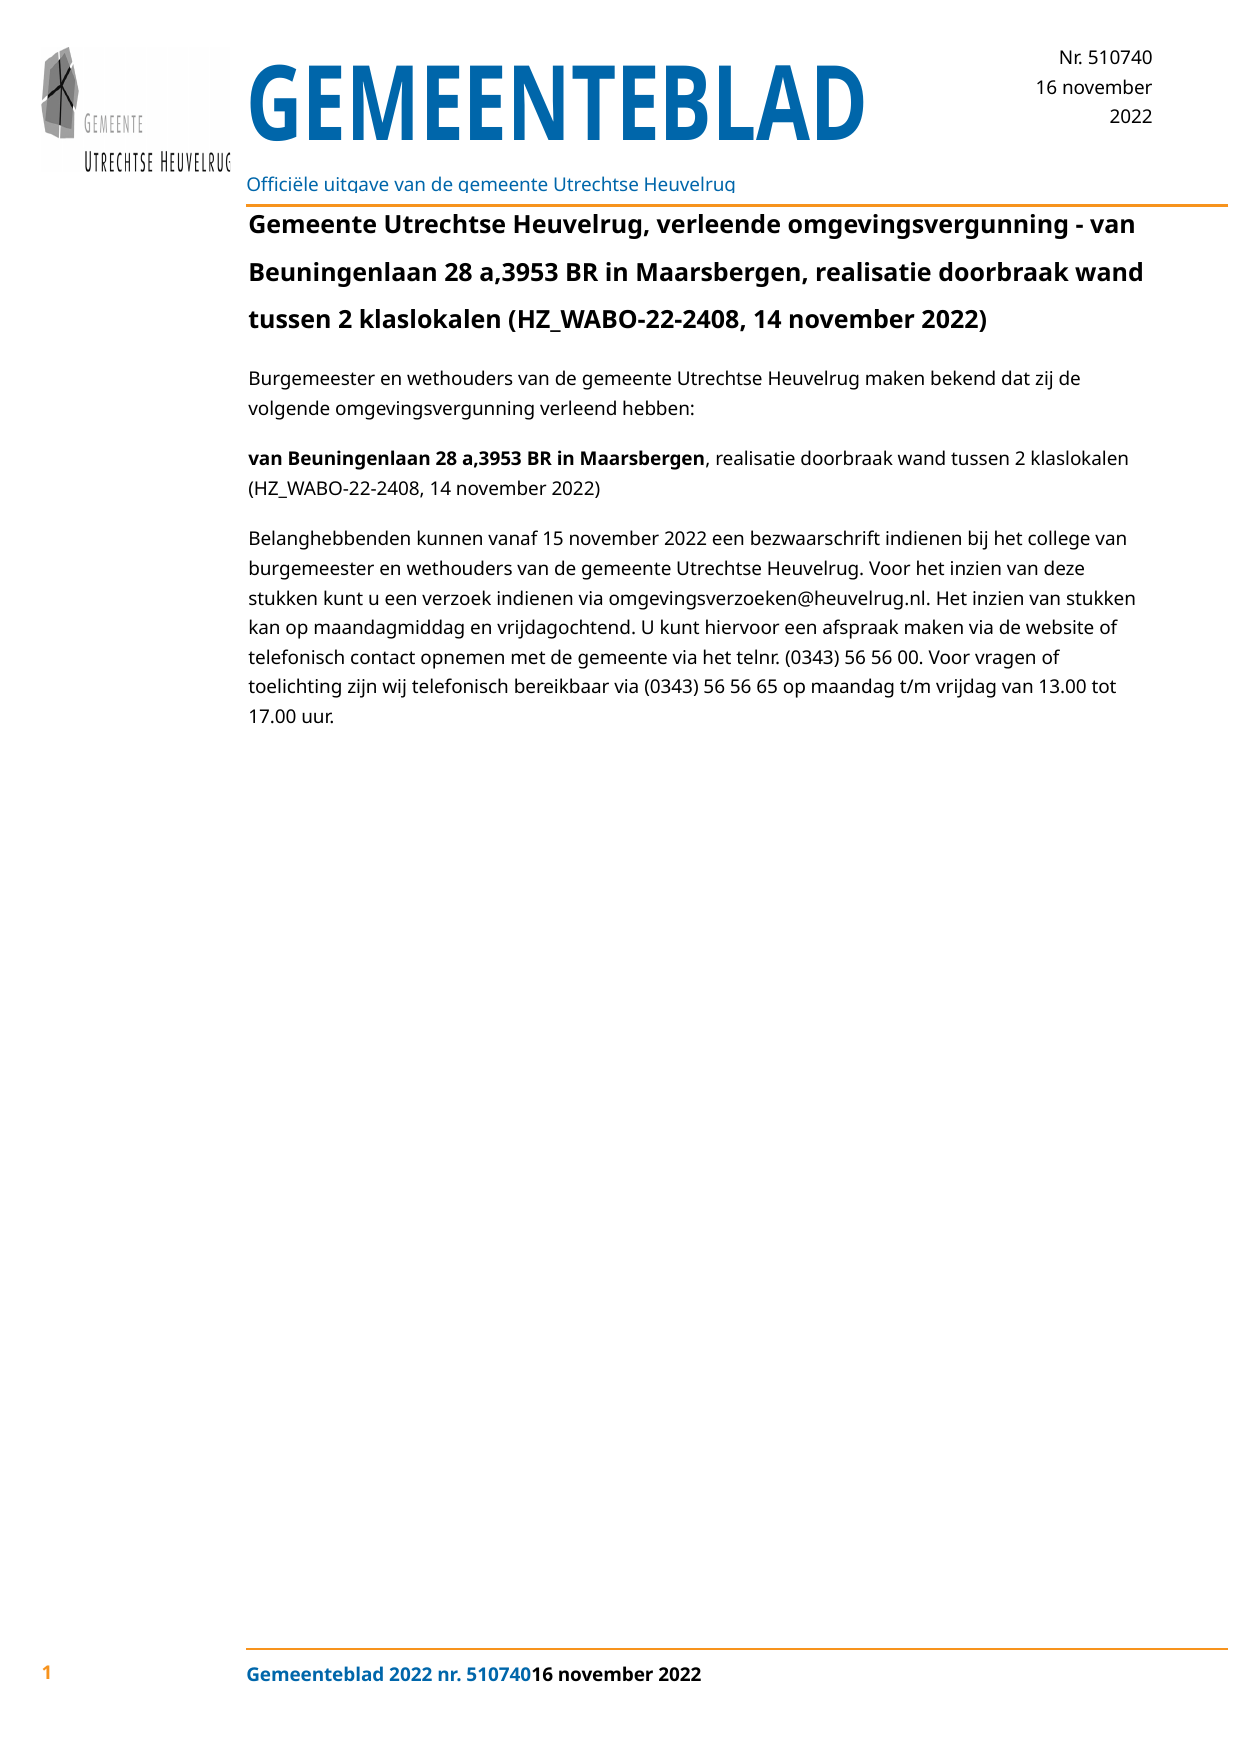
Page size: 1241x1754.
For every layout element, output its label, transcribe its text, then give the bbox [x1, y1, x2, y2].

text Gemeente Utrechtse Heuvelrug, verleende omgevingsvergunning - van Beuningenlaan 28 a,3953 BR in Maarsbergen, realisatie doorbraak wand tussen 2 klaslokalen (HZ_WABO-22-2408, 14 november 2022) [248, 207, 1152, 336]
picture [41, 47, 231, 172]
text Belanghebbenden kunnen vanaf 15 november 2022 een bezwaarschrift indienen bij het college van burgemeester en wethouders van de gemeente Utrechtse Heuvelrug. Voor het inzien van deze stukken kunt u een verzoek indienen via omgevingsverzoeken@heuvelrug.nl. Het inzien van stukken kan op maandagmiddag en vrijdagochtend. U kunt hiervoor een afspraak maken via de website of telefonisch contact opnemen met de gemeente via het telnr. (0343) 56 56 00. Voor vragen of toelichting zijn wij telefonisch bereikbaar via (0343) 56 56 65 op maandag t/m vrijdag van 13.00 tot 17.00 uur. [248, 526, 1152, 729]
text van Beuningenlaan 28 a,3953 BR in Maarsbergen, realisatie doorbraak wand tussen 2 klaslokalen (HZ_WABO-22-2408, 14 november 2022) [248, 446, 1152, 501]
text Burgemeester en wethouders van de gemeente Utrechtse Heuvelrug maken bekend dat zij de volgende omgevingsvergunning verleend hebben: [248, 366, 1152, 421]
